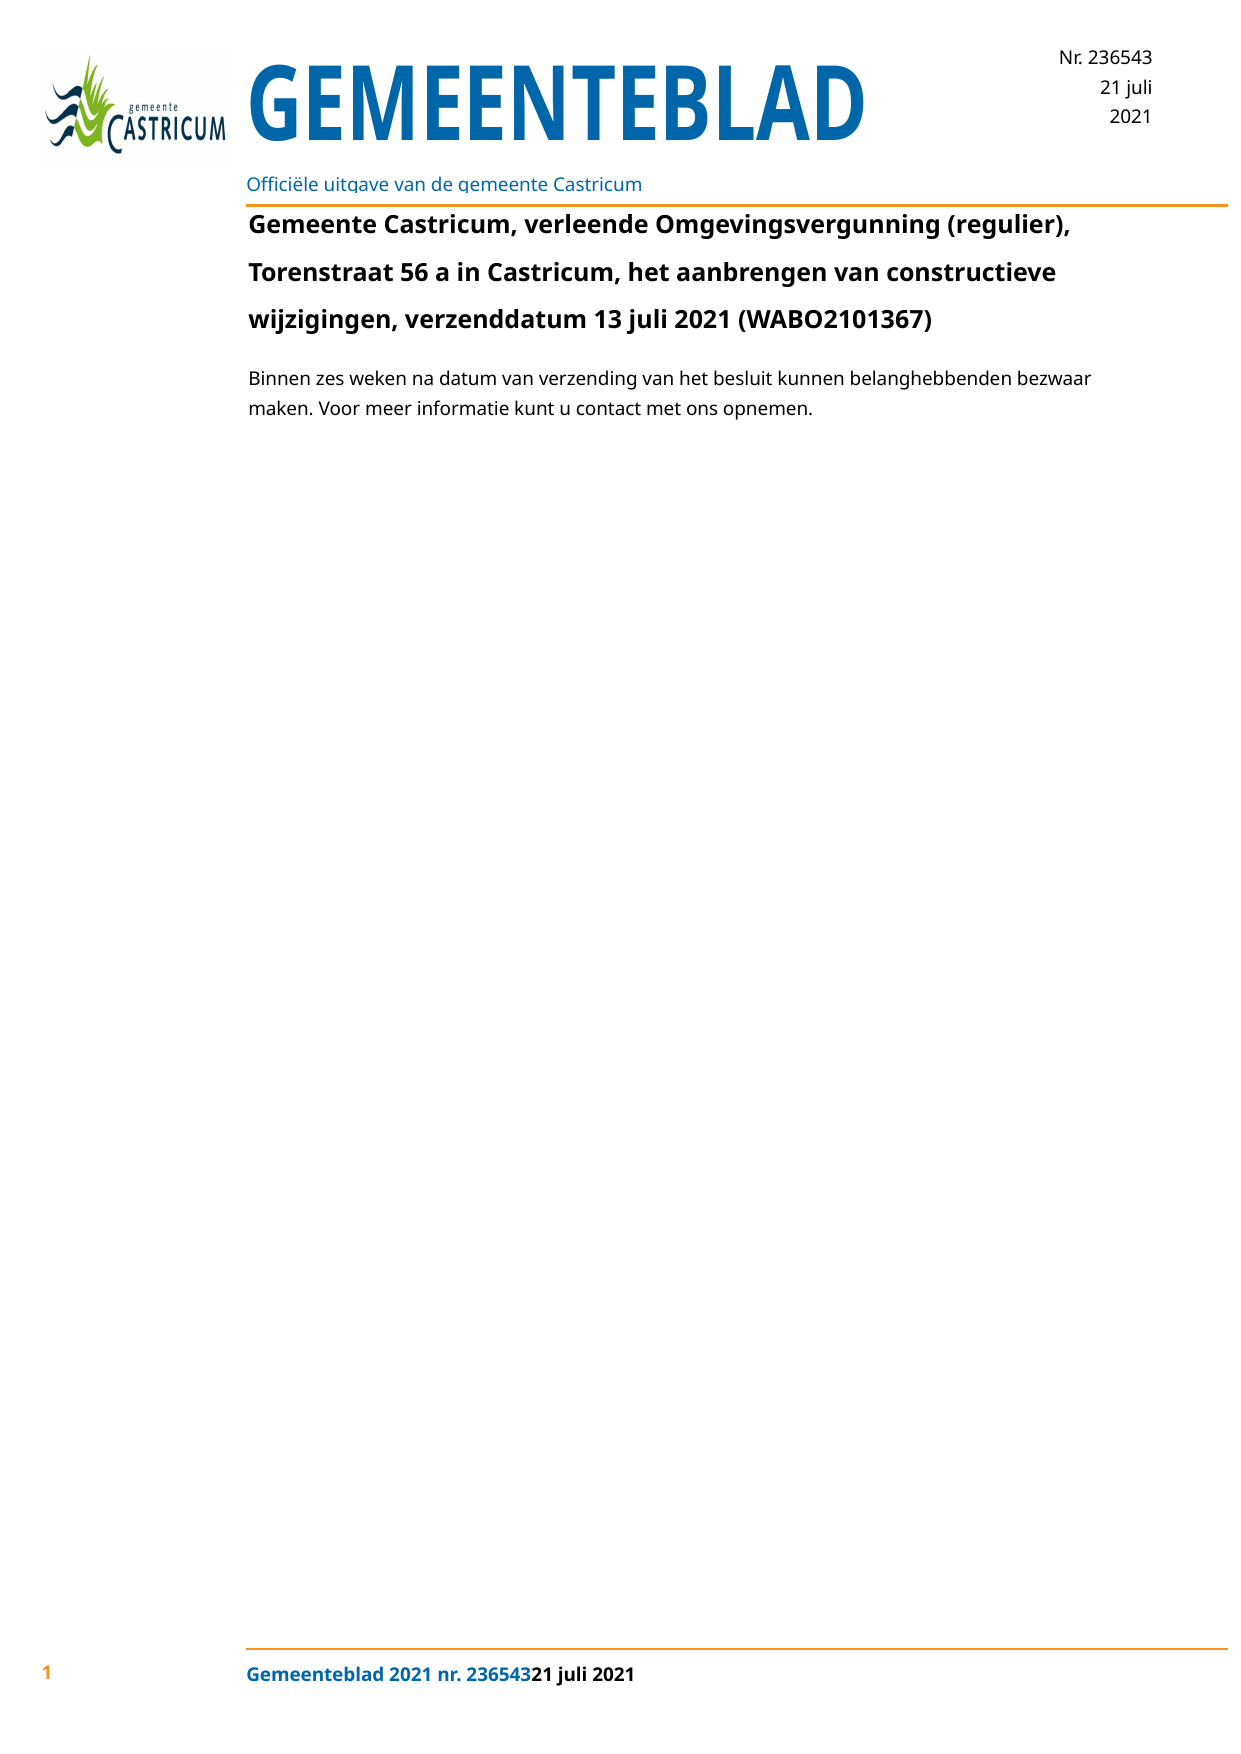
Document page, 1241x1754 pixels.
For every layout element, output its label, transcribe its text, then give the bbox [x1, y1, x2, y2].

picture [41, 47, 231, 172]
text Binnen zes weken na datum van verzending van het besluit kunnen belanghebbenden bezwaar maken. Voor meer informatie kunt u contact met ons opnemen. [248, 366, 1152, 421]
text Gemeente Castricum, verleende Omgevingsvergunning (regulier), Torenstraat 56 a in Castricum, het aanbrengen van constructieve wijzigingen, verzenddatum 13 juli 2021 (WABO2101367) [248, 207, 1152, 336]
